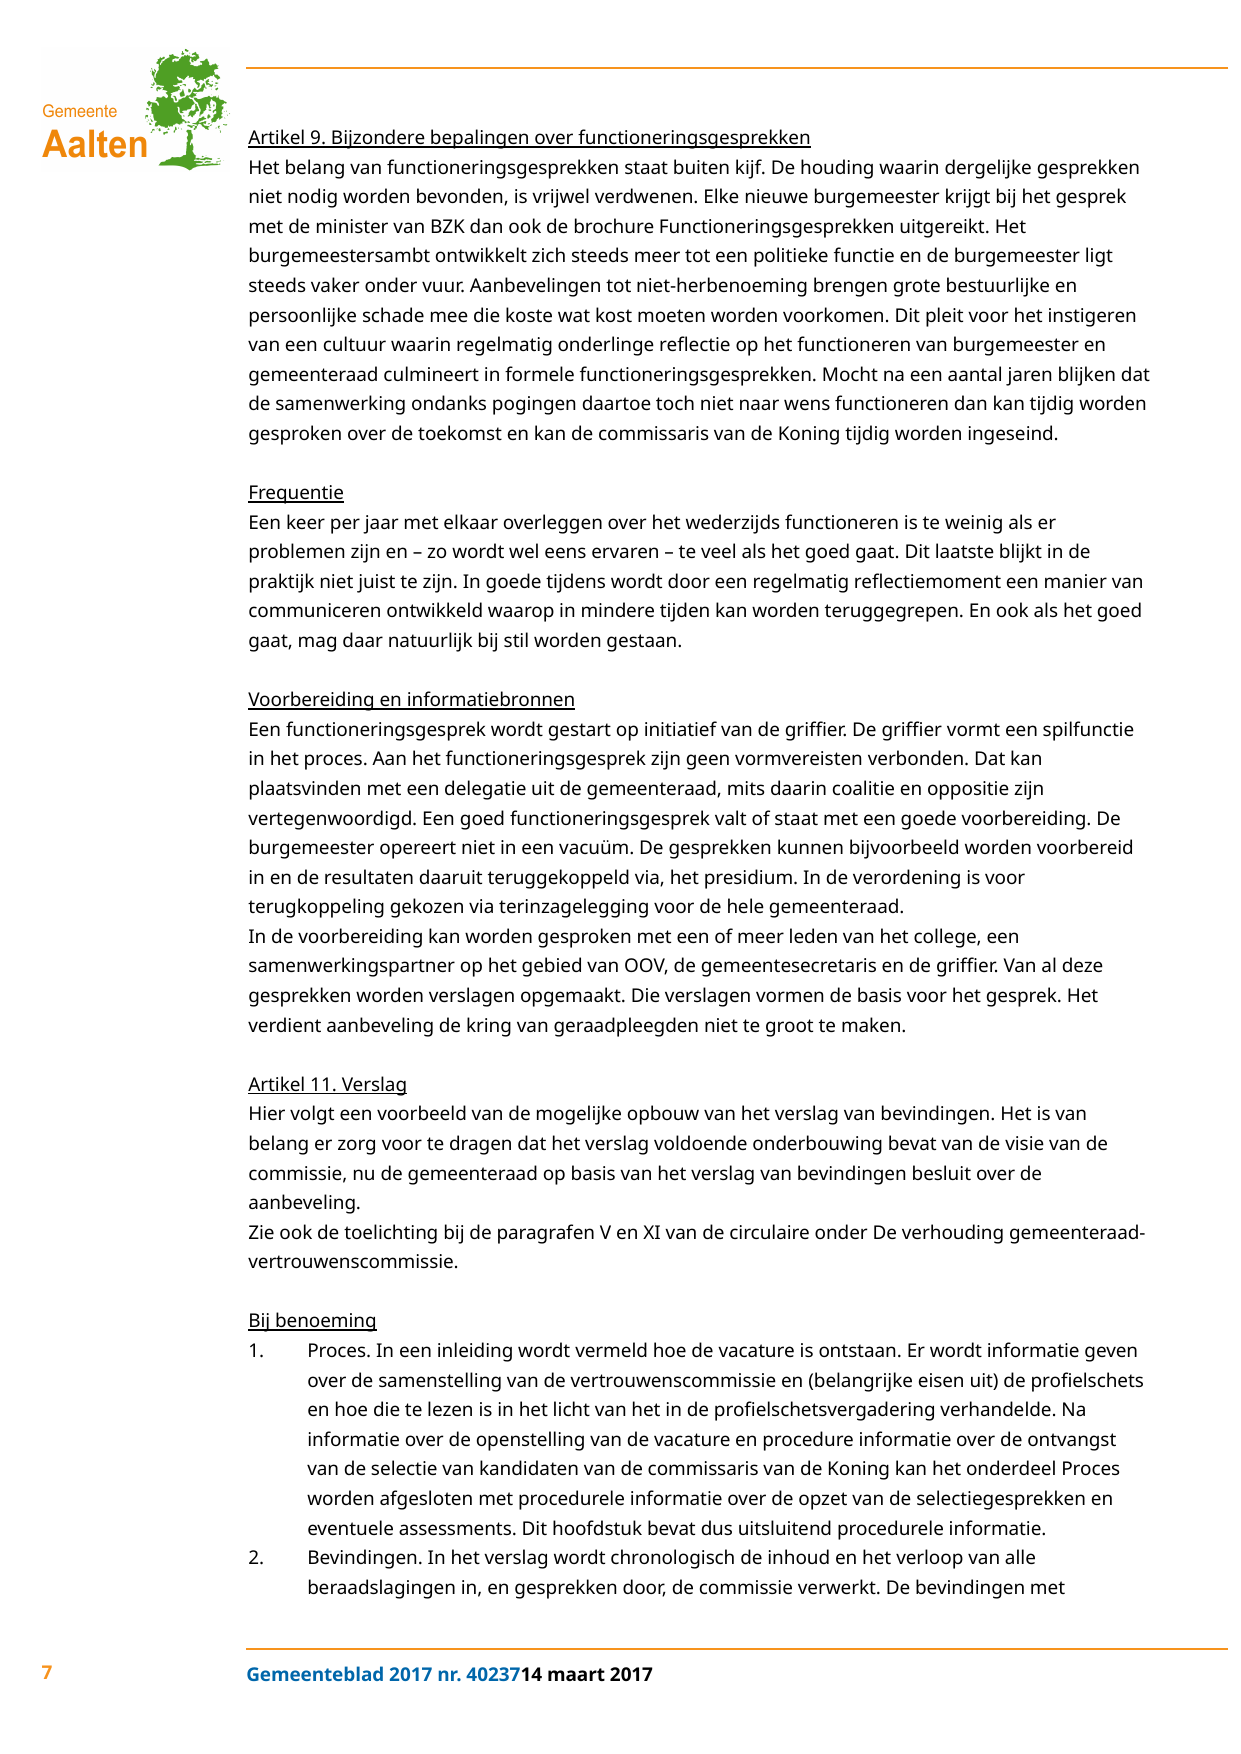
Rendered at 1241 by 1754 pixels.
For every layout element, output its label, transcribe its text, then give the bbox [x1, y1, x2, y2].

list Bevindingen. In het verslag wordt chronologisch de inhoud en het verloop van alle beraadslagingen in, en gesprekken door, de commissie verwerkt. De bevindingen met [248, 1544, 1152, 1600]
text Een functioneringsgesprek wordt gestart op initiatief van de griffier. De griffier vormt een spilfunctie in het proces. Aan het functioneringsgesprek zijn geen vormvereisten verbonden. Dat kan plaatsvinden met een delegatie uit de gemeenteraad, mits daarin coalitie en oppositie zijn vertegenwoordigd. Een goed functioneringsgesprek valt of staat met een goede voorbereiding. De burgemeester opereert niet in een vacuüm. De gesprekken kunnen bijvoorbeeld worden voorbereid in en de resultaten daaruit teruggekoppeld via, het presidium. In de verordening is voor terugkoppeling gekozen via terinzagelegging voor de hele gemeenteraad. [248, 716, 1152, 919]
picture [41, 47, 231, 172]
text Frequentie [248, 479, 1152, 505]
text Het belang van functioneringsgesprekken staat buiten kijf. De houding waarin dergelijke gesprekken niet nodig worden bevonden, is vrijwel verdwenen. Elke nieuwe burgemeester krijgt bij het gesprek met de minister van BZK dan ook de brochure Functioneringsgesprekken uitgereikt. Het burgemeestersambt ontwikkelt zich steeds meer tot een politieke functie en de burgemeester ligt steeds vaker onder vuur. Aanbevelingen tot niet-herbenoeming brengen grote bestuurlijke en persoonlijke schade mee die koste wat kost moeten worden voorkomen. Dit pleit voor het instigeren van een cultuur waarin regelmatig onderlinge reflectie op het functioneren van burgemeester en gemeenteraad culmineert in formele functioneringsgesprekken. Mocht na een aantal jaren blijken dat de samenwerking ondanks pogingen daartoe toch niet naar wens functioneren dan kan tijdig worden gesproken over de toekomst en kan de commissaris van de Koning tijdig worden ingeseind. [248, 154, 1152, 446]
text Artikel 9. Bijzondere bepalingen over functioneringsgesprekken [248, 124, 1152, 150]
text Bij benoeming [248, 1308, 1152, 1333]
text Voorbereiding en informatiebronnen [248, 686, 1152, 712]
text Artikel 11. Verslag [248, 1071, 1152, 1097]
text Zie ook de toelichting bij de paragrafen V en XI van de circulaire onder De verhouding gemeenteraad-vertrouwenscommissie. [248, 1219, 1152, 1274]
text Een keer per jaar met elkaar overleggen over het wederzijds functioneren is te weinig als er problemen zijn en – zo wordt wel eens ervaren – te veel als het goed gaat. Dit laatste blijkt in de praktijk niet juist te zijn. In goede tijdens wordt door een regelmatig reflectiemoment een manier van communiceren ontwikkeld waarop in mindere tijden kan worden teruggegrepen. En ook als het goed gaat, mag daar natuurlijk bij stil worden gestaan. [248, 509, 1152, 653]
list Proces. In een inleiding wordt vermeld hoe de vacature is ontstaan. Er wordt informatie geven over de samenstelling van de vertrouwenscommissie en (belangrijke eisen uit) de profielschets en hoe die te lezen is in het licht van het in de profielschetsvergadering verhandelde. Na informatie over de openstelling van de vacature en procedure informatie over de ontvangst van de selectie van kandidaten van de commissaris van de Koning kan het onderdeel Proces worden afgesloten met procedurele informatie over de opzet van de selectiegesprekken en eventuele assessments. Dit hoofdstuk bevat dus uitsluitend procedurele informatie. [248, 1337, 1152, 1541]
text In de voorbereiding kan worden gesproken met een of meer leden van het college, een samenwerkingspartner op het gebied van OOV, de gemeentesecretaris en de griffier. Van al deze gesprekken worden verslagen opgemaakt. Die verslagen vormen de basis voor het gesprek. Het verdient aanbeveling de kring van geraadpleegden niet te groot te maken. [248, 923, 1152, 1038]
text Hier volgt een voorbeeld van de mogelijke opbouw van het verslag van bevindingen. Het is van belang er zorg voor te dragen dat het verslag voldoende onderbouwing bevat van de visie van de commissie, nu de gemeenteraad op basis van het verslag van bevindingen besluit over de aanbeveling. [248, 1101, 1152, 1215]
